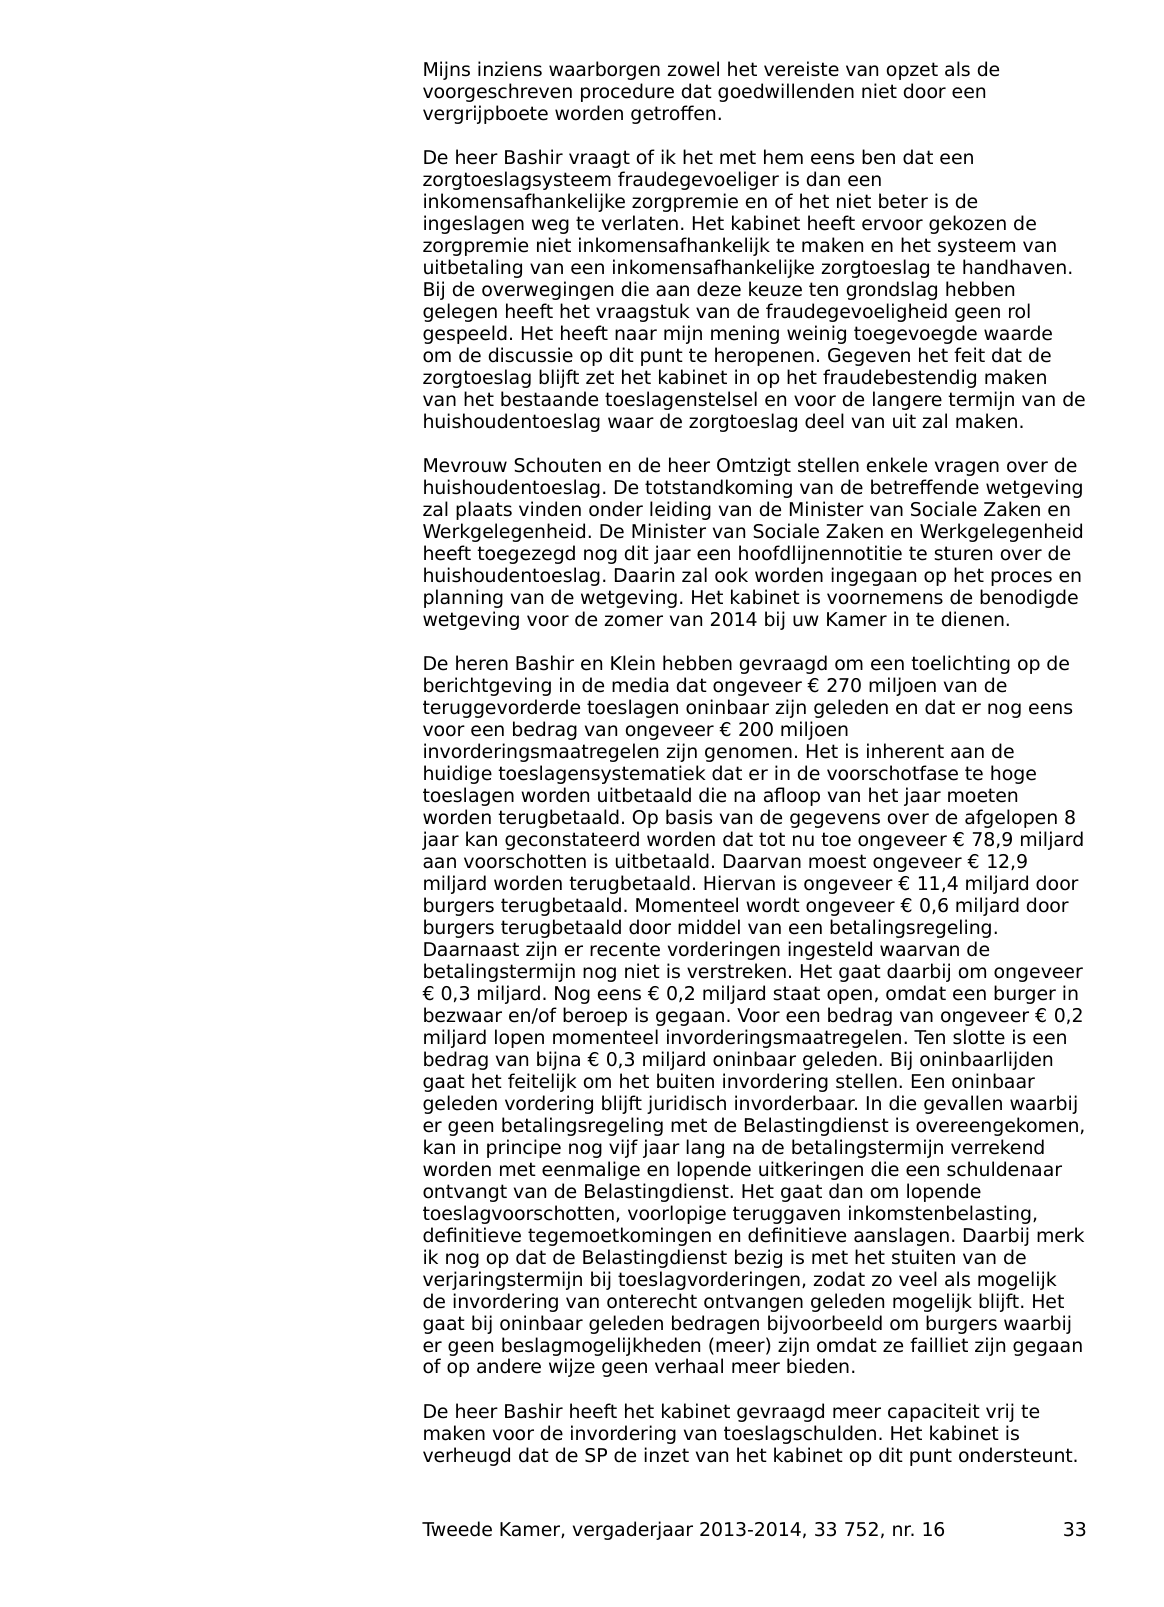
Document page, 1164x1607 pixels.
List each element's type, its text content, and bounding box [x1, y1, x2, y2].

text De heer Bashir heeft het kabinet gevraagd meer capaciteit vrij te maken voor de invordering van toeslagschulden. Het kabinet is verheugd dat de SP de inzet van het kabinet op dit punt ondersteunt. [422, 1401, 1087, 1467]
text Mevrouw Schouten en de heer Omtzigt stellen enkele vragen over de huishoudentoeslag. De totstandkoming van de betreffende wetgeving zal plaats vinden onder leiding van de Minister van Sociale Zaken en Werkgelegenheid. De Minister van Sociale Zaken en Werkgelegenheid heeft toegezegd nog dit jaar een hoofdlijnennotitie te sturen over de huishoudentoeslag. Daarin zal ook worden ingegaan op het proces en planning van de wetgeving. Het kabinet is voornemens de benodigde wetgeving voor de zomer van 2014 bij uw Kamer in te dienen. [422, 455, 1087, 631]
text De heer Bashir vraagt of ik het met hem eens ben dat een zorgtoeslagsysteem fraudegevoeliger is dan een inkomensafhankelijke zorgpremie en of het niet beter is de ingeslagen weg te verlaten. Het kabinet heeft ervoor gekozen de zorgpremie niet inkomensafhankelijk te maken en het systeem van uitbetaling van een inkomensafhankelijke zorgtoeslag te handhaven. Bij de overwegingen die aan deze keuze ten grondslag hebben gelegen heeft het vraagstuk van de fraudegevoeligheid geen rol gespeeld. Het heeft naar mijn mening weinig toegevoegde waarde om de discussie op dit punt te heropenen. Gegeven het feit dat de zorgtoeslag blijft zet het kabinet in op het fraudebestendig maken van het bestaande toeslagenstelsel en voor de langere termijn van de huishoudentoeslag waar de zorgtoeslag deel van uit zal maken. [422, 147, 1087, 433]
text Mijns inziens waarborgen zowel het vereiste van opzet als de voorgeschreven procedure dat goedwillenden niet door een vergrijpboete worden getroffen. [422, 59, 1087, 125]
text De heren Bashir en Klein hebben gevraagd om een toelichting op de berichtgeving in de media dat ongeveer € 270 miljoen van de teruggevorderde toeslagen oninbaar zijn geleden en dat er nog eens voor een bedrag van ongeveer € 200 miljoen invorderingsmaatregelen zijn genomen. Het is inherent aan de huidige toeslagensystematiek dat er in de voorschotfase te hoge toeslagen worden uitbetaald die na afloop van het jaar moeten worden terugbetaald. Op basis van de gegevens over de afgelopen 8 jaar kan geconstateerd worden dat tot nu toe ongeveer € 78,9 miljard aan voorschotten is uitbetaald. Daarvan moest ongeveer € 12,9 miljard worden terugbetaald. Hiervan is ongeveer € 11,4 miljard door burgers terugbetaald. Momenteel wordt ongeveer € 0,6 miljard door burgers terugbetaald door middel van een betalingsregeling. Daarnaast zijn er recente vorderingen ingesteld waarvan de betalingstermijn nog niet is verstreken. Het gaat daarbij om ongeveer € 0,3 miljard. Nog eens € 0,2 miljard staat open, omdat een burger in bezwaar en/of beroep is gegaan. Voor een bedrag van ongeveer € 0,2 miljard lopen momenteel invorderingsmaatregelen. Ten slotte is een bedrag van bijna € 0,3 miljard oninbaar geleden. Bij oninbaarlijden gaat het feitelijk om het buiten invordering stellen. Een oninbaar geleden vordering blijft juridisch invorderbaar. In die gevallen waarbij er geen betalingsregeling met de Belastingdienst is overeengekomen, kan in principe nog vijf jaar lang na de betalingstermijn verrekend worden met eenmalige en lopende uitkeringen die een schuldenaar ontvangt van de Belastingdienst. Het gaat dan om lopende toeslagvoorschotten, voorlopige teruggaven inkomstenbelasting, definitieve tegemoetkomingen en definitieve aanslagen. Daarbij merk ik nog op dat de Belastingdienst bezig is met het stuiten van de verjaringstermijn bij toeslagvorderingen, zodat zo veel als mogelijk de invordering van onterecht ontvangen geleden mogelijk blijft. Het gaat bij oninbaar geleden bedragen bijvoorbeeld om burgers waarbij er geen beslagmogelijkheden (meer) zijn omdat ze failliet zijn gegaan of op andere wijze geen verhaal meer bieden. [422, 653, 1087, 1378]
